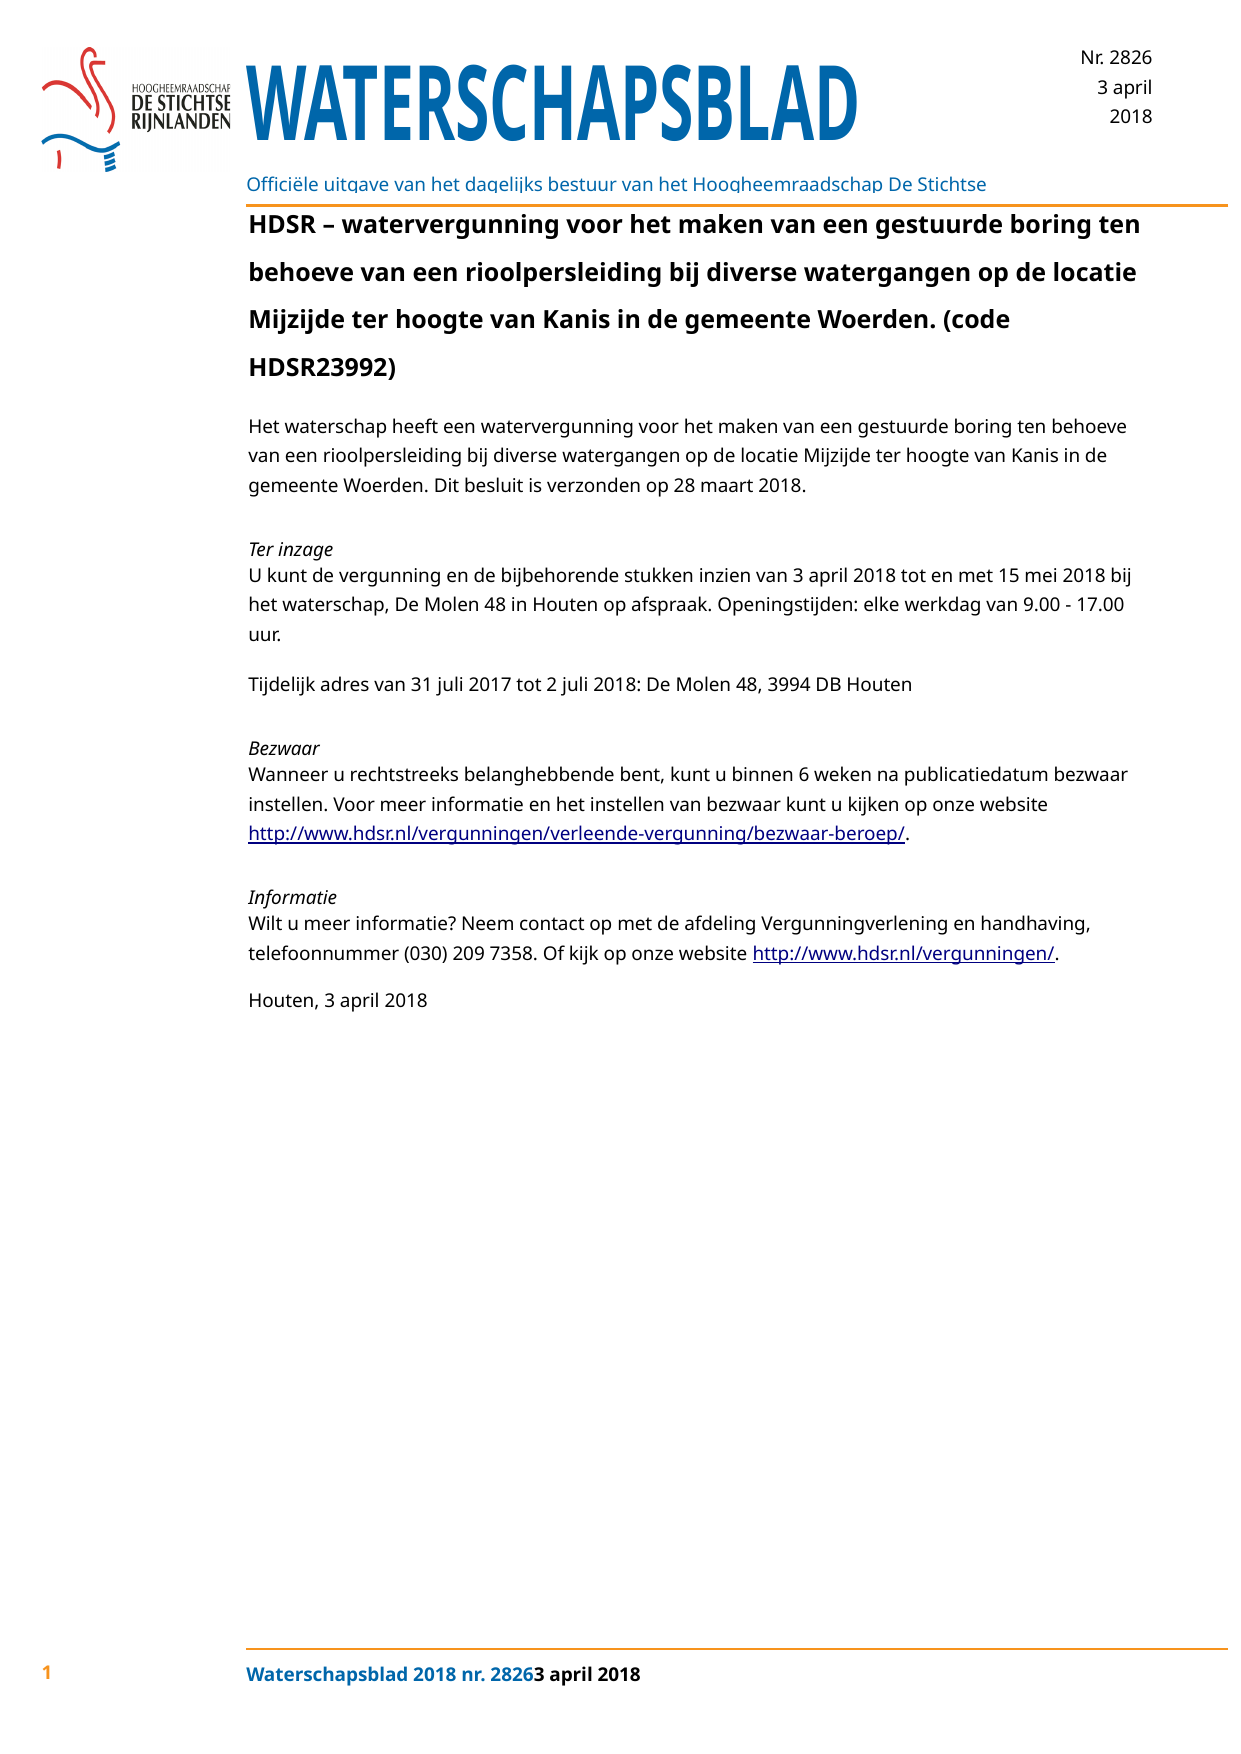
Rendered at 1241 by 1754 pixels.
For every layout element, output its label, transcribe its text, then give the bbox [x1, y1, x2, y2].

text Tijdelijk adres van 31 juli 2017 tot 2 juli 2018: De Molen 48, 3994 DB Houten [248, 672, 1152, 697]
text Ter inzage [248, 536, 1152, 562]
text Bezwaar [248, 736, 1152, 761]
text HDSR – watervergunning voor het maken van een gestuurde boring ten behoeve van een rioolpersleiding bij diverse watergangen op de locatie Mijzijde ter hoogte van Kanis in de gemeente Woerden. (code HDSR23992) [248, 207, 1152, 384]
picture [41, 47, 231, 172]
text Wanneer u rechtstreeks belanghebbende bent, kunt u binnen 6 weken na publicatiedatum bezwaar instellen. Voor meer informatie en het instellen van bezwaar kunt u kijken op onze website http://www.hdsr.nl/vergunningen/verleende-vergunning/bezwaar-beroep/. [248, 761, 1152, 846]
text Wilt u meer informatie? Neem contact op met de afdeling Vergunningverlening en handhaving, telefoonnummer (030) 209 7358. Of kijk op onze website http://www.hdsr.nl/vergunningen/. [248, 910, 1152, 965]
text U kunt de vergunning en de bijbehorende stukken inzien van 3 april 2018 tot en met 15 mei 2018 bij het waterschap, De Molen 48 in Houten op afspraak. Openingstijden: elke werkdag van 9.00 - 17.00 uur. [248, 562, 1152, 647]
text Het waterschap heeft een watervergunning voor het maken van een gestuurde boring ten behoeve van een rioolpersleiding bij diverse watergangen op de locatie Mijzijde ter hoogte van Kanis in de gemeente Woerden. Dit besluit is verzonden op 28 maart 2018. [248, 413, 1152, 498]
text Houten, 3 april 2018 [248, 987, 1152, 1013]
text Informatie [248, 884, 1152, 910]
